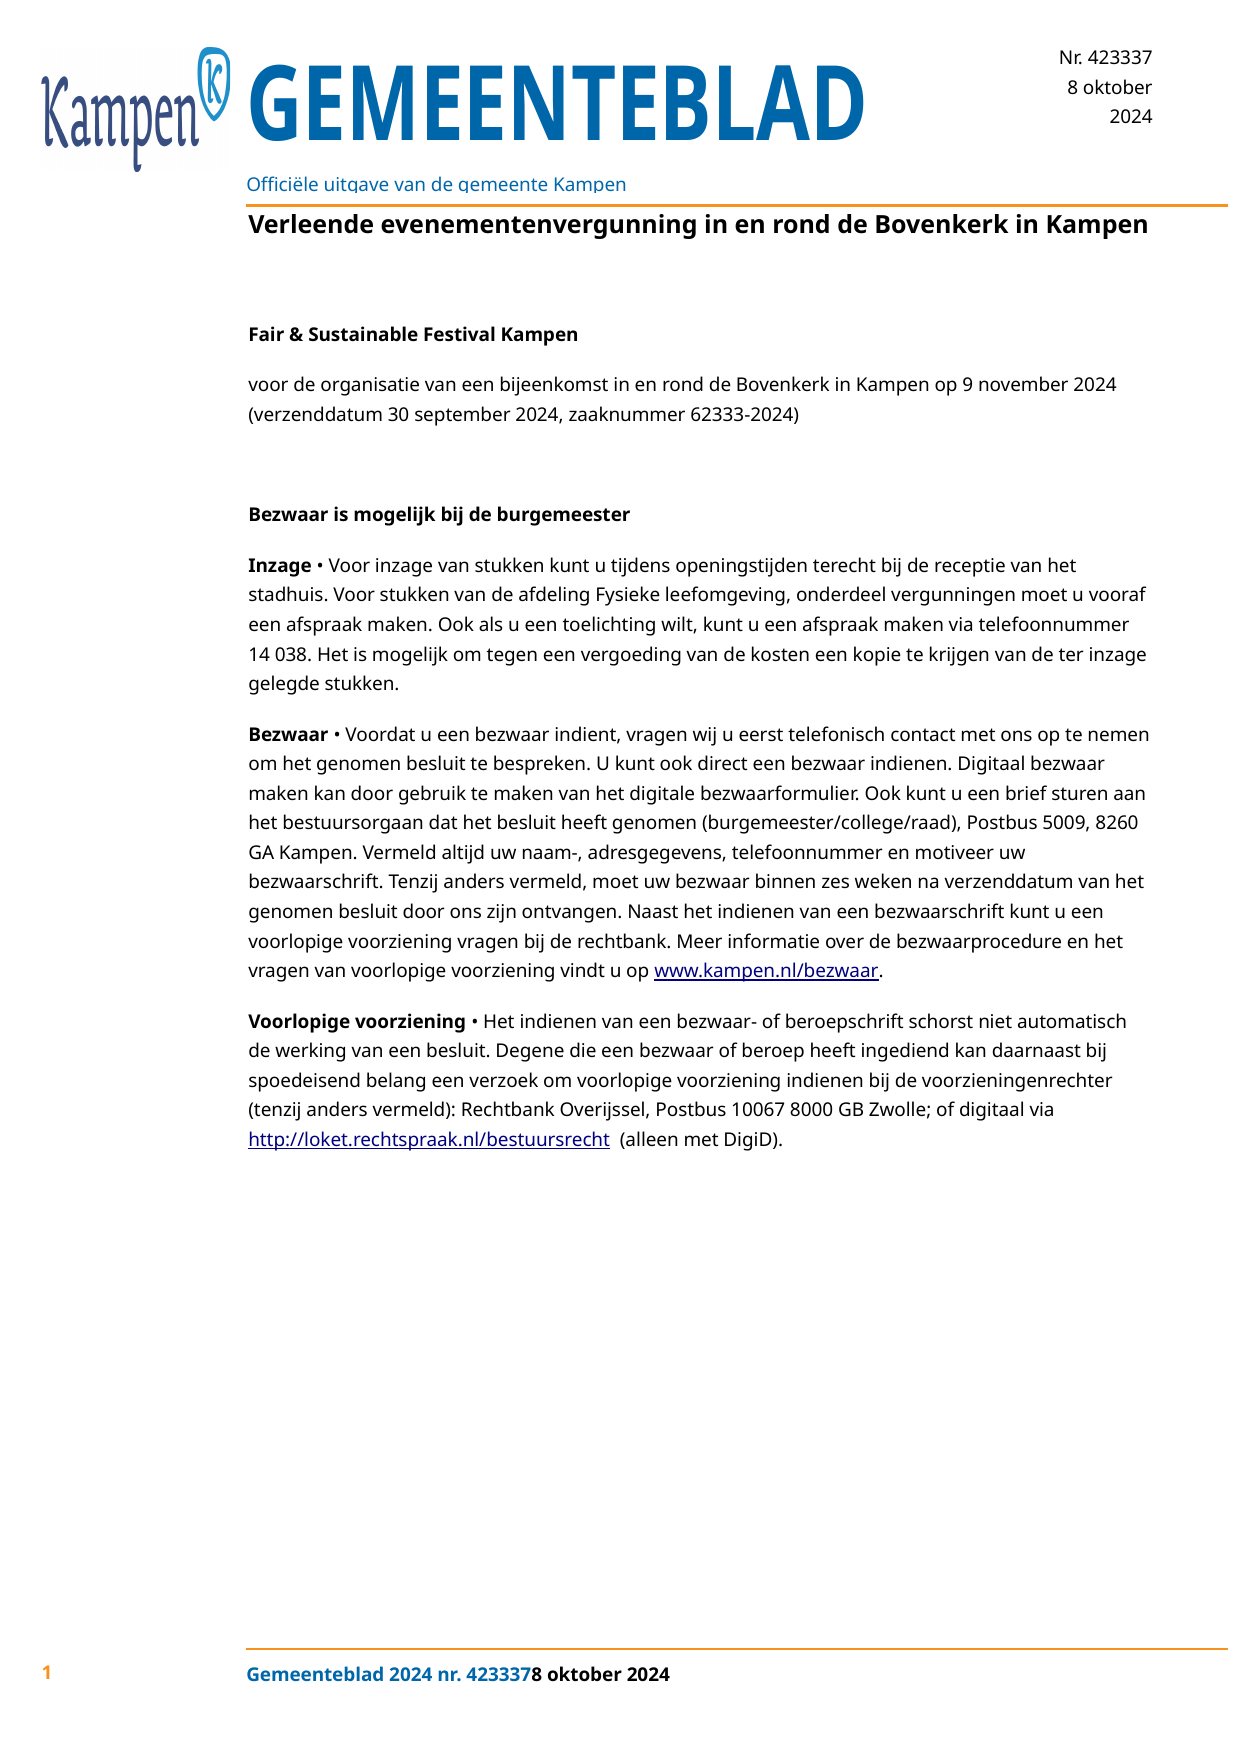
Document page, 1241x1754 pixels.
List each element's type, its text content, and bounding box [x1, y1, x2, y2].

text voor de organisatie van een bijeenkomst in en rond de Bovenkerk in Kampen op 9 november 2024 (verzenddatum 30 september 2024, zaaknummer 62333-2024) [248, 371, 1152, 426]
text Voorlopige voorziening • Het indienen van een bezwaar- of beroepschrift schorst niet automatisch de werking van een besluit. Degene die een bezwaar of beroep heeft ingediend kan daarnaast bij spoedeisend belang een verzoek om voorlopige voorziening indienen bij de voorzieningenrechter (tenzij anders vermeld): Rechtbank Overijssel, Postbus 10067 8000 GB Zwolle; of digitaal via http://loket.rechtspraak.nl/bestuursrecht (alleen met DigiD). [248, 1008, 1152, 1152]
text Bezwaar is mogelijk bij de burgemeester [248, 502, 1152, 527]
text Bezwaar • Voordat u een bezwaar indient, vragen wij u eerst telefonisch contact met ons op te nemen om het genomen besluit te bespreken. U kunt ook direct een bezwaar indienen. Digitaal bezwaar maken kan door gebruik te maken van het digitale bezwaarformulier. Ook kunt u een brief sturen aan het bestuursorgaan dat het besluit heeft genomen (burgemeester/college/raad), Postbus 5009, 8260 GA Kampen. Vermeld altijd uw naam-, adresgegevens, telefoonnummer en motiveer uw bezwaarschrift. Tenzij anders vermeld, moet uw bezwaar binnen zes weken na verzenddatum van het genomen besluit door ons zijn ontvangen. Naast het indienen van een bezwaarschrift kunt u een voorlopige voorziening vragen bij de rechtbank. Meer informatie over de bezwaarprocedure en het vragen van voorlopige voorziening vindt u op www.kampen.nl/bezwaar. [248, 721, 1152, 983]
text Verleende evenementenvergunning in en rond de Bovenkerk in Kampen [248, 207, 1152, 241]
text Fair & Sustainable Festival Kampen [248, 321, 1152, 346]
picture [41, 47, 231, 172]
text Inzage • Voor inzage van stukken kunt u tijdens openingstijden terecht bij de receptie van het stadhuis. Voor stukken van de afdeling Fysieke leefomgeving, onderdeel vergunningen moet u vooraf een afspraak maken. Ook als u een toelichting wilt, kunt u een afspraak maken via telefoonnummer 14 038. Het is mogelijk om tegen een vergoeding van de kosten een kopie te krijgen van de ter inzage gelegde stukken. [248, 552, 1152, 696]
